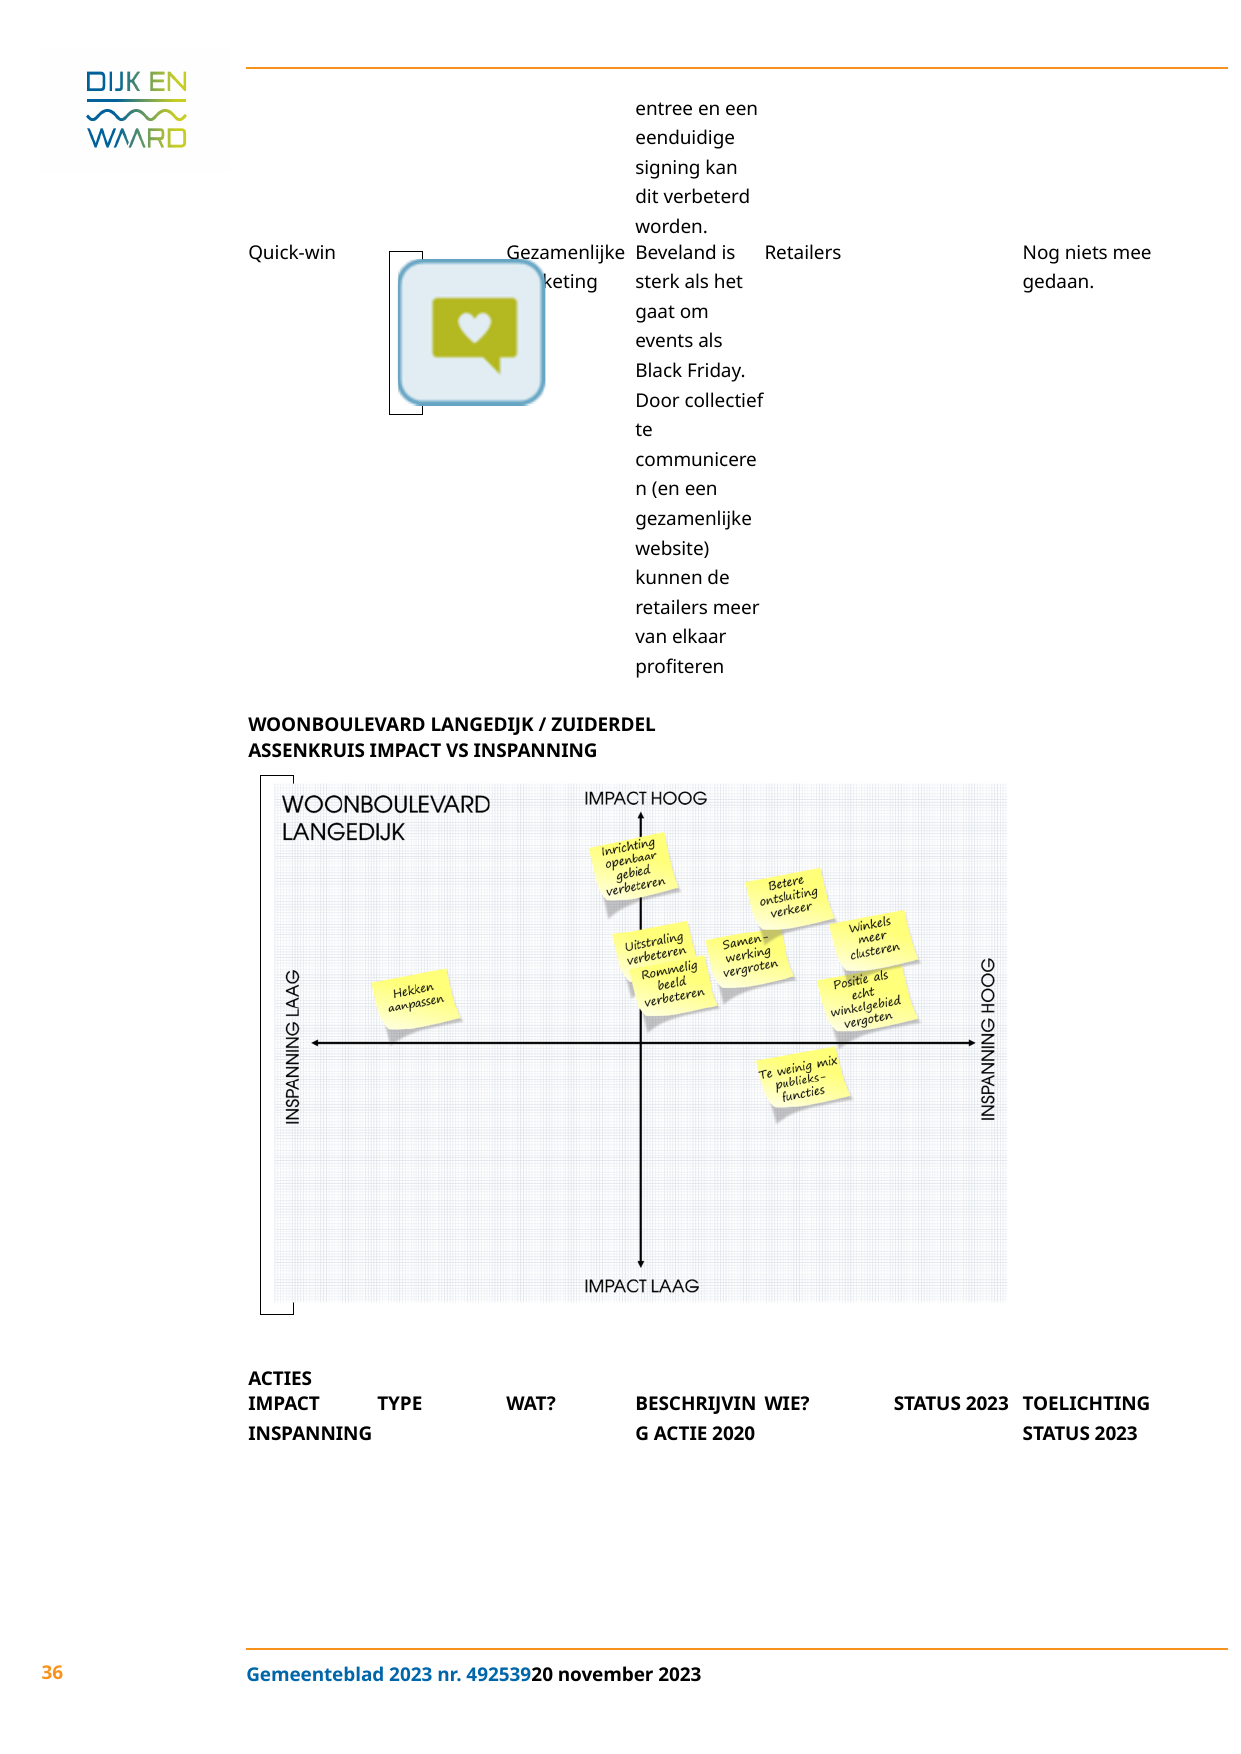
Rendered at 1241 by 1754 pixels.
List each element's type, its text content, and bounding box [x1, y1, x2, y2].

table_cell [506, 95, 635, 239]
table_cell Retailers [764, 239, 893, 679]
table_cell STATUS 2023 [894, 1391, 1022, 1446]
table_cell ASSENKRUIS IMPACT VS INSPANNING [248, 738, 1152, 763]
table_cell BESCHRIJVING ACTIE 2020 [635, 1391, 764, 1446]
picture [41, 47, 231, 172]
table_cell [377, 95, 506, 239]
table_header WOONBOULEVARD LANGEDIJK / ZUIDERDEL [248, 712, 1152, 737]
picture [268, 783, 1008, 1306]
table_cell Nog niets mee gedaan. [1023, 239, 1152, 679]
table_cell WAT? [506, 1391, 635, 1446]
table_cell TOELICHTING STATUS 2023 [1023, 1391, 1152, 1446]
table_cell entree en een eenduidige signing kan dit verbeterd worden. [635, 95, 764, 239]
table_header ACTIES [248, 1365, 1152, 1391]
table_cell [894, 95, 1022, 239]
table_cell WIE? [764, 1391, 893, 1446]
table_cell [248, 95, 377, 239]
picture [397, 259, 546, 406]
table_cell Gezamenlijke marketing [506, 239, 635, 679]
table_cell Beveland is sterk als het gaat om events als Black Friday. Door collectief te communiceren (en een gezamenlijke website) kunnen de retailers meer van elkaar profiteren [635, 239, 764, 679]
table_cell [390, 252, 422, 414]
table_cell IMPACT INSPANNING [248, 1391, 377, 1446]
table_cell Quick-win [248, 239, 377, 679]
table_cell [248, 763, 1152, 1332]
table_cell [377, 239, 506, 679]
table_cell [894, 239, 1022, 679]
table_cell TYPE [377, 1391, 506, 1446]
table_cell [764, 95, 893, 239]
table_cell [1023, 95, 1152, 239]
